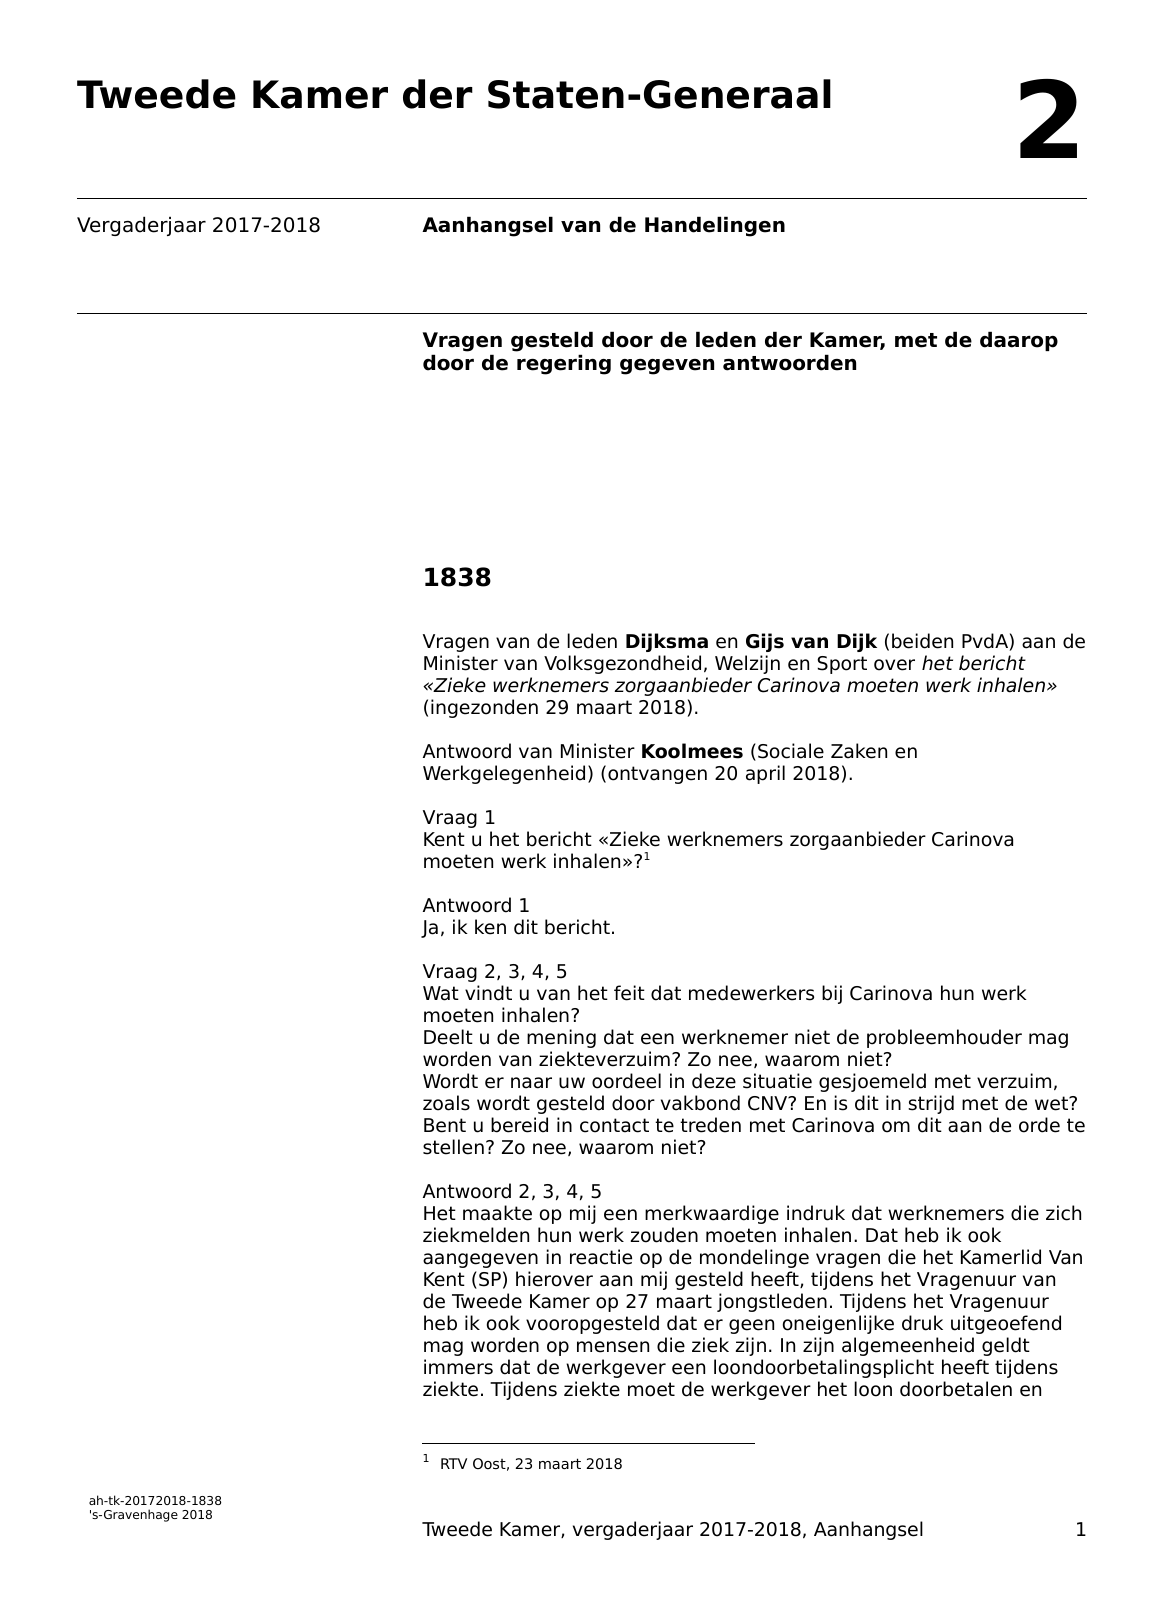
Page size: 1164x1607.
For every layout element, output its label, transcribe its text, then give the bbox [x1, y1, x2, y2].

text Vragen van de leden Dijksma en Gijs van Dijk (beiden PvdA) aan de Minister van Volksgezondheid, Welzijn en Sport over het bericht «Zieke werknemers zorgaanbieder Carinova moeten werk inhalen» (ingezonden 29 maart 2018). [422, 631, 1087, 718]
text Vraag 1 [422, 807, 1087, 829]
text Bent u bereid in contact te treden met Carinova om dit aan de orde te stellen? Zo nee, waarom niet? [422, 1115, 1087, 1159]
text Wat vindt u van het feit dat medewerkers bij Carinova hun werk moeten inhalen? [422, 983, 1087, 1027]
text Ja, ik ken dit bericht. [422, 917, 1087, 939]
text RTV Oost, 23 maart 2018 [422, 1452, 1087, 1474]
text Deelt u de mening dat een werknemer niet de probleemhouder mag worden van ziekteverzuim? Zo nee, waarom niet? [422, 1027, 1087, 1071]
text Antwoord 1 [422, 895, 1087, 917]
table_cell Aanhangsel van de Handelingen [422, 199, 1087, 313]
text Wordt er naar uw oordeel in deze situatie gesjoemeld met verzuim, zoals wordt gesteld door vakbond CNV? En is dit in strijd met de wet? [422, 1071, 1087, 1115]
table_cell Vergaderjaar 2017-2018 [77, 199, 422, 313]
text 's-Gravenhage 2018 [88, 1508, 323, 1522]
text Antwoord 2, 3, 4, 5 [422, 1181, 1087, 1203]
table_cell [77, 314, 422, 376]
text Antwoord van Minister Koolmees (Sociale Zaken en Werkgelegenheid) (ontvangen 20 april 2018). [422, 741, 1087, 785]
table_header Tweede Kamer der Staten-Generaal [77, 59, 886, 198]
text Kent u het bericht «Zieke werknemers zorgaanbieder Carinova moeten werk inhalen»? [422, 829, 1087, 873]
text Vraag 2, 3, 4, 5 [422, 961, 1087, 983]
text 1838 [422, 563, 1087, 592]
table_header 2 [886, 59, 1087, 198]
table_cell Vragen gesteld door de leden der Kamer, met de daarop door de regering gegeven antwoorden [422, 314, 1087, 376]
text Het maakte op mij een merkwaardige indruk dat werknemers die zich ziekmelden hun werk zouden moeten inhalen. Dat heb ik ook aangegeven in reactie op de mondelinge vragen die het Kamerlid Van Kent (SP) hierover aan mij gesteld heeft, tijdens het Vragenuur van de Tweede Kamer op 27 maart jongstleden. Tijdens het Vragenuur heb ik ook vooropgesteld dat er geen oneigenlijke druk uitgeoefend mag worden op mensen die ziek zijn. In zijn algemeenheid geldt immers dat de werkgever een loondoorbetalingsplicht heeft tijdens ziekte. Tijdens ziekte moet de werkgever het loon doorbetalen en [422, 1203, 1087, 1401]
text ah-tk-20172018-1838 [88, 1494, 323, 1508]
